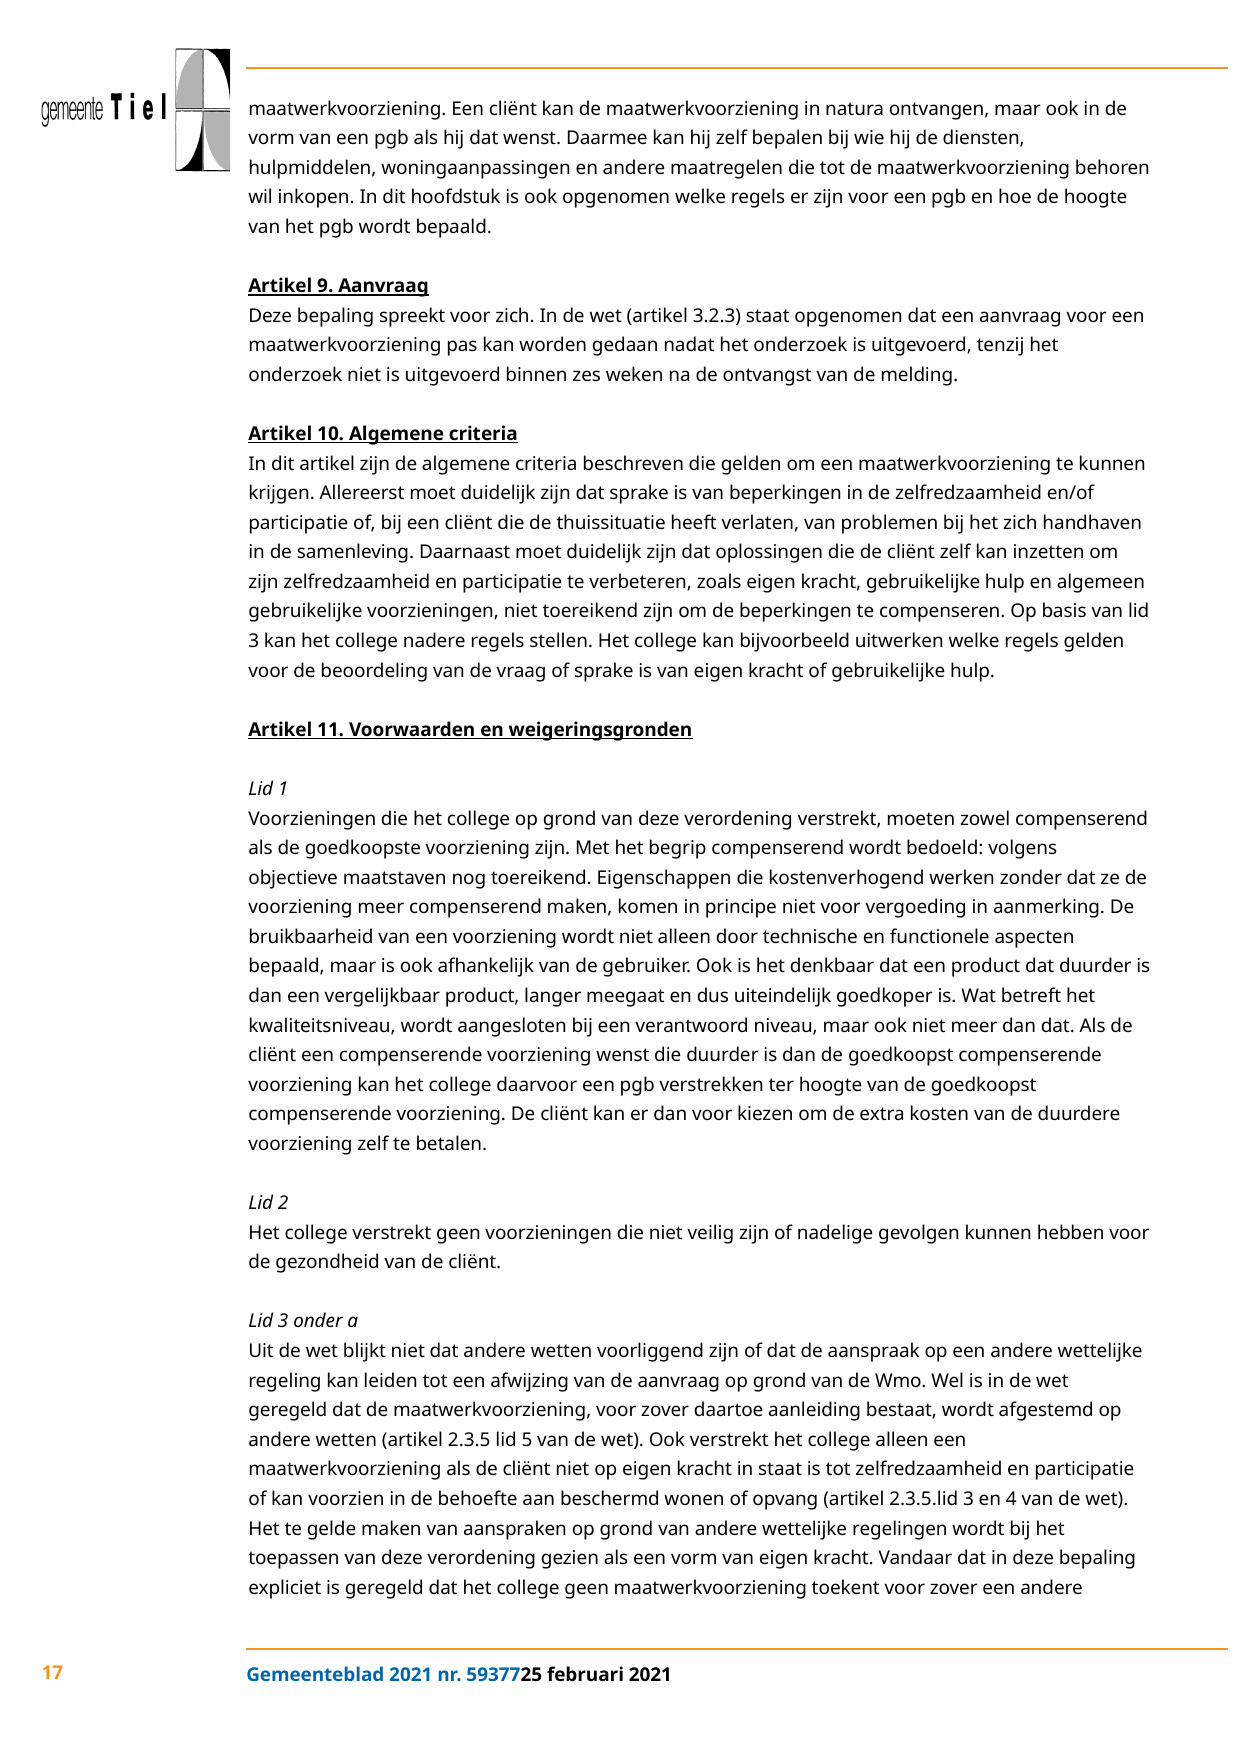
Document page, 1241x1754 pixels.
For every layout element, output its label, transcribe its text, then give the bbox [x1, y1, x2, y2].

picture [41, 47, 231, 172]
text Uit de wet blijkt niet dat andere wetten voorliggend zijn of dat de aanspraak op een andere wettelijke regeling kan leiden tot een afwijzing van de aanvraag op grond van de Wmo. Wel is in de wet geregeld dat de maatwerkvoorziening, voor zover daartoe aanleiding bestaat, wordt afgestemd op andere wetten (artikel 2.3.5 lid 5 van de wet). Ook verstrekt het college alleen een maatwerkvoorziening als de cliënt niet op eigen kracht in staat is tot zelfredzaamheid en participatie of kan voorzien in de behoefte aan beschermd wonen of opvang (artikel 2.3.5.lid 3 en 4 van de wet). [248, 1337, 1152, 1511]
text Voorzieningen die het college op grond van deze verordening verstrekt, moeten zowel compenserend als de goedkoopste voorziening zijn. Met het begrip compenserend wordt bedoeld: volgens objectieve maatstaven nog toereikend. Eigenschappen die kostenverhogend werken zonder dat ze de voorziening meer compenserend maken, komen in principe niet voor vergoeding in aanmerking. De bruikbaarheid van een voorziening wordt niet alleen door technische en functionele aspecten bepaald, maar is ook afhankelijk van de gebruiker. Ook is het denkbaar dat een product dat duurder is dan een vergelijkbaar product, langer meegaat en dus uiteindelijk goedkoper is. Wat betreft het kwaliteitsniveau, wordt aangesloten bij een verantwoord niveau, maar ook niet meer dan dat. Als de cliënt een compenserende voorziening wenst die duurder is dan de goedkoopst compenserende voorziening kan het college daarvoor een pgb verstrekken ter hoogte van de goedkoopst compenserende voorziening. De cliënt kan er dan voor kiezen om de extra kosten van de duurdere voorziening zelf te betalen. [248, 805, 1152, 1156]
text In dit artikel zijn de algemene criteria beschreven die gelden om een maatwerkvoorziening te kunnen krijgen. Allereerst moet duidelijk zijn dat sprake is van beperkingen in de zelfredzaamheid en/of participatie of, bij een cliënt die de thuissituatie heeft verlaten, van problemen bij het zich handhaven in de samenleving. Daarnaast moet duidelijk zijn dat oplossingen die de cliënt zelf kan inzetten om zijn zelfredzaamheid en participatie te verbeteren, zoals eigen kracht, gebruikelijke hulp en algemeen gebruikelijke voorzieningen, niet toereikend zijn om de beperkingen te compenseren. Op basis van lid 3 kan het college nadere regels stellen. Het college kan bijvoorbeeld uitwerken welke regels gelden voor de beoordeling van de vraag of sprake is van eigen kracht of gebruikelijke hulp. [248, 450, 1152, 683]
text Het college verstrekt geen voorzieningen die niet veilig zijn of nadelige gevolgen kunnen hebben voor de gezondheid van de cliënt. [248, 1219, 1152, 1274]
text Lid 1 [248, 775, 1152, 801]
text Artikel 10. Algemene criteria [248, 420, 1152, 446]
text maatwerkvoorziening. Een cliënt kan de maatwerkvoorziening in natura ontvangen, maar ook in de vorm van een pgb als hij dat wenst. Daarmee kan hij zelf bepalen bij wie hij de diensten, hulpmiddelen, woningaanpassingen en andere maatregelen die tot de maatwerkvoorziening behoren wil inkopen. In dit hoofdstuk is ook opgenomen welke regels er zijn voor een pgb en hoe de hoogte van het pgb wordt bepaald. [248, 95, 1152, 239]
text Lid 2 [248, 1189, 1152, 1215]
text Lid 3 onder a [248, 1308, 1152, 1333]
text Artikel 11. Voorwaarden en weigeringsgronden [248, 716, 1152, 742]
text Deze bepaling spreekt voor zich. In de wet (artikel 3.2.3) staat opgenomen dat een aanvraag voor een maatwerkvoorziening pas kan worden gedaan nadat het onderzoek is uitgevoerd, tenzij het onderzoek niet is uitgevoerd binnen zes weken na de ontvangst van de melding. [248, 302, 1152, 387]
text Het te gelde maken van aanspraken op grond van andere wettelijke regelingen wordt bij het toepassen van deze verordening gezien als een vorm van eigen kracht. Vandaar dat in deze bepaling expliciet is geregeld dat het college geen maatwerkvoorziening toekent voor zover een andere [248, 1515, 1152, 1600]
text Artikel 9. Aanvraag [248, 272, 1152, 298]
